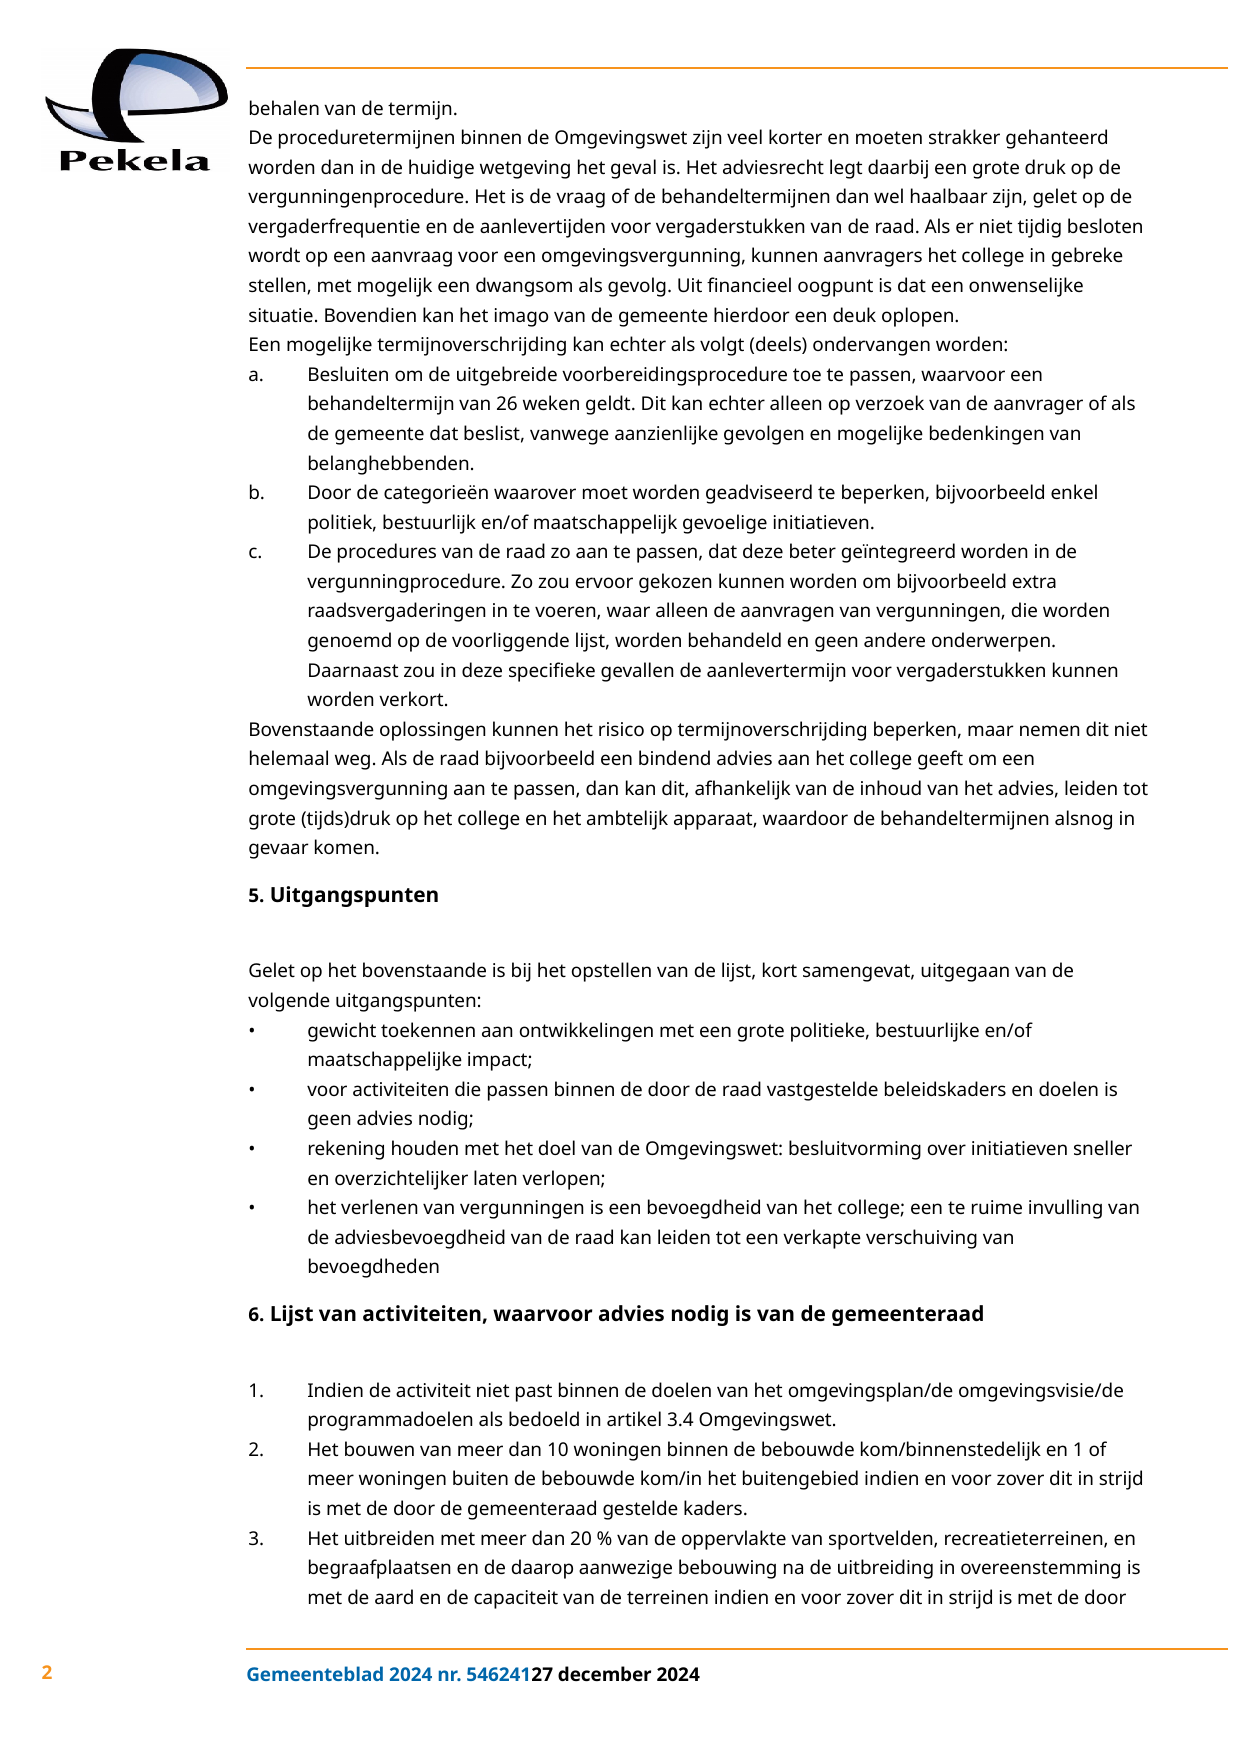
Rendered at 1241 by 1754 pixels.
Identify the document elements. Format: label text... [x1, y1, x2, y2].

list gewicht toekennen aan ontwikkelingen met een grote politieke, bestuurlijke en/of maatschappelijke impact; [248, 1017, 1152, 1072]
list Het uitbreiden met meer dan 20 % van de oppervlakte van sportvelden, recreatieterreinen, en begraafplaatsen en de daarop aanwezige bebouwing na de uitbreiding in overeenstemming is met de aard en de capaciteit van de terreinen indien en voor zover dit in strijd is met de door [248, 1525, 1152, 1610]
text behalen van de termijn. [248, 95, 1152, 121]
text 5. Uitgangspunten [248, 880, 1152, 908]
text 6. Lijst van activiteiten, waarvoor advies nodig is van de gemeenteraad [248, 1299, 1152, 1328]
list Het bouwen van meer dan 10 woningen binnen de bebouwde kom/binnenstedelijk en 1 of meer woningen buiten de bebouwde kom/in het buitengebied indien en voor zover dit in strijd is met de door de gemeenteraad gestelde kaders. [248, 1436, 1152, 1521]
text Bovenstaande oplossingen kunnen het risico op termijnoverschrijding beperken, maar nemen dit niet helemaal weg. Als de raad bijvoorbeeld een bindend advies aan het college geeft om een omgevingsvergunning aan te passen, dan kan dit, afhankelijk van de inhoud van het advies, leiden tot grote (tijds)druk op het college en het ambtelijk apparaat, waardoor de behandeltermijnen alsnog in gevaar komen. [248, 716, 1152, 860]
text Gelet op het bovenstaande is bij het opstellen van de lijst, kort samengevat, uitgegaan van de volgende uitgangspunten: [248, 958, 1152, 1013]
list De procedures van de raad zo aan te passen, dat deze beter geïntegreerd worden in de vergunningprocedure. Zo zou ervoor gekozen kunnen worden om bijvoorbeeld extra raadsvergaderingen in te voeren, waar alleen de aanvragen van vergunningen, die worden genoemd op de voorliggende lijst, worden behandeld en geen andere onderwerpen. Daarnaast zou in deze specifieke gevallen de aanlevertermijn voor vergaderstukken kunnen worden verkort. [248, 538, 1152, 712]
list rekening houden met het doel van de Omgevingswet: besluitvorming over initiatieven sneller en overzichtelijker laten verlopen; [248, 1135, 1152, 1191]
list Door de categorieën waarover moet worden geadviseerd te beperken, bijvoorbeeld enkel politiek, bestuurlijk en/of maatschappelijk gevoelige initiatieven. [248, 479, 1152, 535]
text De proceduretermijnen binnen de Omgevingswet zijn veel korter en moeten strakker gehanteerd worden dan in de huidige wetgeving het geval is. Het adviesrecht legt daarbij een grote druk op de vergunningenprocedure. Het is de vraag of de behandeltermijnen dan wel haalbaar zijn, gelet op de vergaderfrequentie en de aanlevertijden voor vergaderstukken van de raad. Als er niet tijdig besloten wordt op een aanvraag voor een omgevingsvergunning, kunnen aanvragers het college in gebreke stellen, met mogelijk een dwangsom als gevolg. Uit financieel oogpunt is dat een onwenselijke situatie. Bovendien kan het imago van de gemeente hierdoor een deuk oplopen. [248, 124, 1152, 328]
list voor activiteiten die passen binnen de door de raad vastgestelde beleidskaders en doelen is geen advies nodig; [248, 1076, 1152, 1131]
picture [41, 47, 231, 172]
list Indien de activiteit niet past binnen de doelen van het omgevingsplan/de omgevingsvisie/de programmadoelen als bedoeld in artikel 3.4 Omgevingswet. [248, 1377, 1152, 1432]
text Een mogelijke termijnoverschrijding kan echter als volgt (deels) ondervangen worden: [248, 331, 1152, 357]
list het verlenen van vergunningen is een bevoegdheid van het college; een te ruime invulling van de adviesbevoegdheid van de raad kan leiden tot een verkapte verschuiving van bevoegdheden [248, 1194, 1152, 1279]
list Besluiten om de uitgebreide voorbereidingsprocedure toe te passen, waarvoor een behandeltermijn van 26 weken geldt. Dit kan echter alleen op verzoek van de aanvrager of als de gemeente dat beslist, vanwege aanzienlijke gevolgen en mogelijke bedenkingen van belanghebbenden. [248, 361, 1152, 476]
